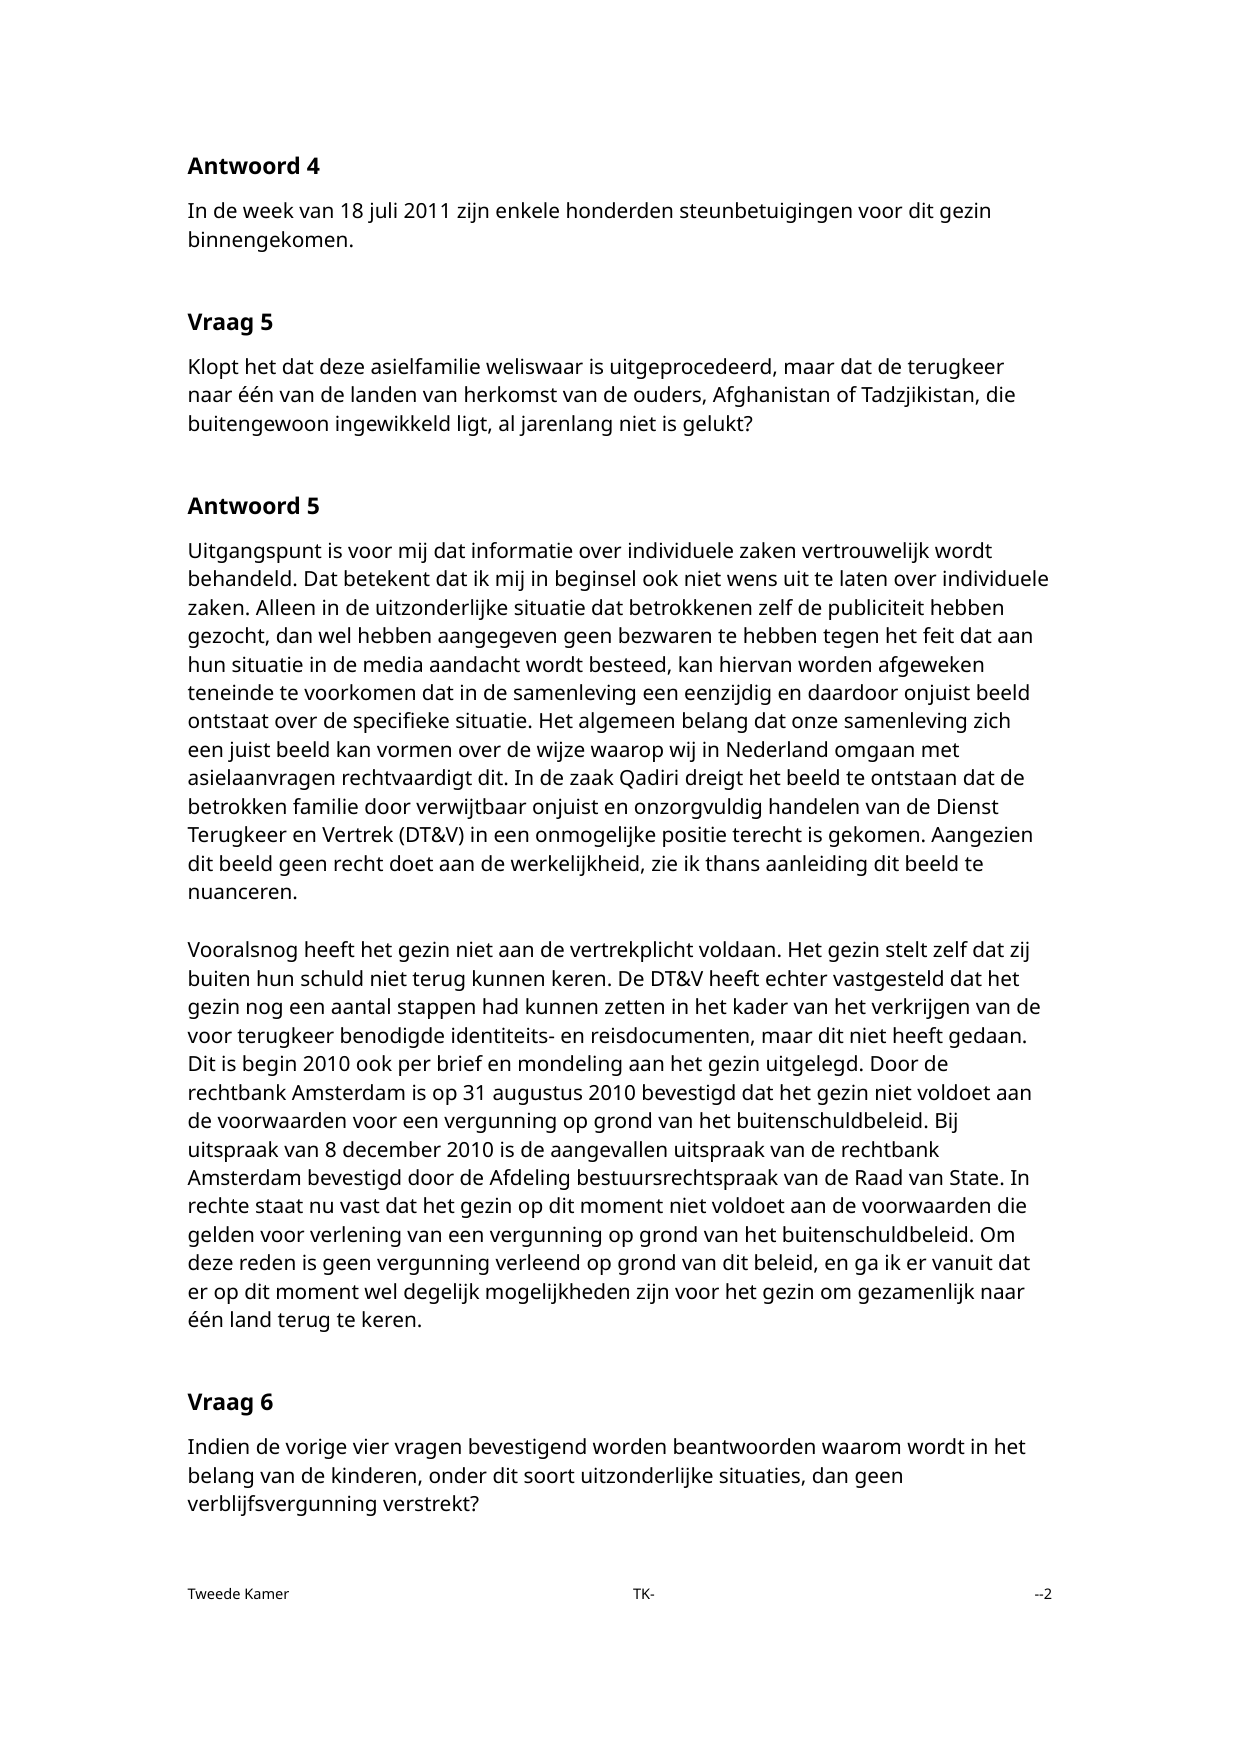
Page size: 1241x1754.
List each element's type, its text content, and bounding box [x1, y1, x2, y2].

text Vooralsnog heeft het gezin niet aan de vertrekplicht voldaan. Het gezin stelt zelf dat zij buiten hun schuld niet terug kunnen keren. De DT&V heeft echter vastgesteld dat het gezin nog een aantal stappen had kunnen zetten in het kader van het verkrijgen van de voor terugkeer benodigde identiteits- en reisdocumenten, maar dit niet heeft gedaan. Dit is begin 2010 ook per brief en mondeling aan het gezin uitgelegd. Door de rechtbank Amsterdam is op 31 augustus 2010 bevestigd dat het gezin niet voldoet aan de voorwaarden voor een vergunning op grond van het buitenschuldbeleid. Bij uitspraak van 8 december 2010 is de aangevallen uitspraak van de rechtbank Amsterdam bevestigd door de Afdeling bestuursrechtspraak van de Raad van State. In rechte staat nu vast dat het gezin op dit moment niet voldoet aan de voorwaarden die gelden voor verlening van een vergunning op grond van het buitenschuldbeleid. Om deze reden is geen vergunning verleend op grond van dit beleid, en ga ik er vanuit dat er op dit moment wel degelijk mogelijkheden zijn voor het gezin om gezamenlijk naar één land terug te keren. [187, 936, 1053, 1334]
subtitle Antwoord 5 [187, 490, 1053, 521]
subtitle Vraag 6 [187, 1386, 1053, 1417]
subtitle Vraag 5 [187, 306, 1053, 337]
text Indien de vorige vier vragen bevestigend worden beantwoorden waarom wordt in het belang van de kinderen, onder dit soort uitzonderlijke situaties, dan geen verblijfsvergunning verstrekt? [187, 1432, 1053, 1518]
text Uitgangspunt is voor mij dat informatie over individuele zaken vertrouwelijk wordt behandeld. Dat betekent dat ik mij in beginsel ook niet wens uit te laten over individuele zaken. Alleen in de uitzonderlijke situatie dat betrokkenen zelf de publiciteit hebben gezocht, dan wel hebben aangegeven geen bezwaren te hebben tegen het feit dat aan hun situatie in de media aandacht wordt besteed, kan hiervan worden afgeweken teneinde te voorkomen dat in de samenleving een eenzijdig en daardoor onjuist beeld ontstaat over de specifieke situatie. Het algemeen belang dat onze samenleving zich een juist beeld kan vormen over de wijze waarop wij in Nederland omgaan met asielaanvragen rechtvaardigt dit. In de zaak Qadiri dreigt het beeld te ontstaan dat de betrokken familie door verwijtbaar onjuist en onzorgvuldig handelen van de Dienst Terugkeer en Vertrek (DT&V) in een onmogelijke positie terecht is gekomen. Aangezien dit beeld geen recht doet aan de werkelijkheid, zie ik thans aanleiding dit beeld te nuanceren. [187, 536, 1053, 906]
subtitle Antwoord 4 [187, 150, 1053, 181]
text In de week van 18 juli 2011 zijn enkele honderden steunbetuigingen voor dit gezin binnengekomen. [187, 196, 1053, 253]
text Klopt het dat deze asielfamilie weliswaar is uitgeprocedeerd, maar dat de terugkeer naar één van de landen van herkomst van de ouders, Afghanistan of Tadzjikistan, die buitengewoon ingewikkeld ligt, al jarenlang niet is gelukt? [187, 352, 1053, 437]
